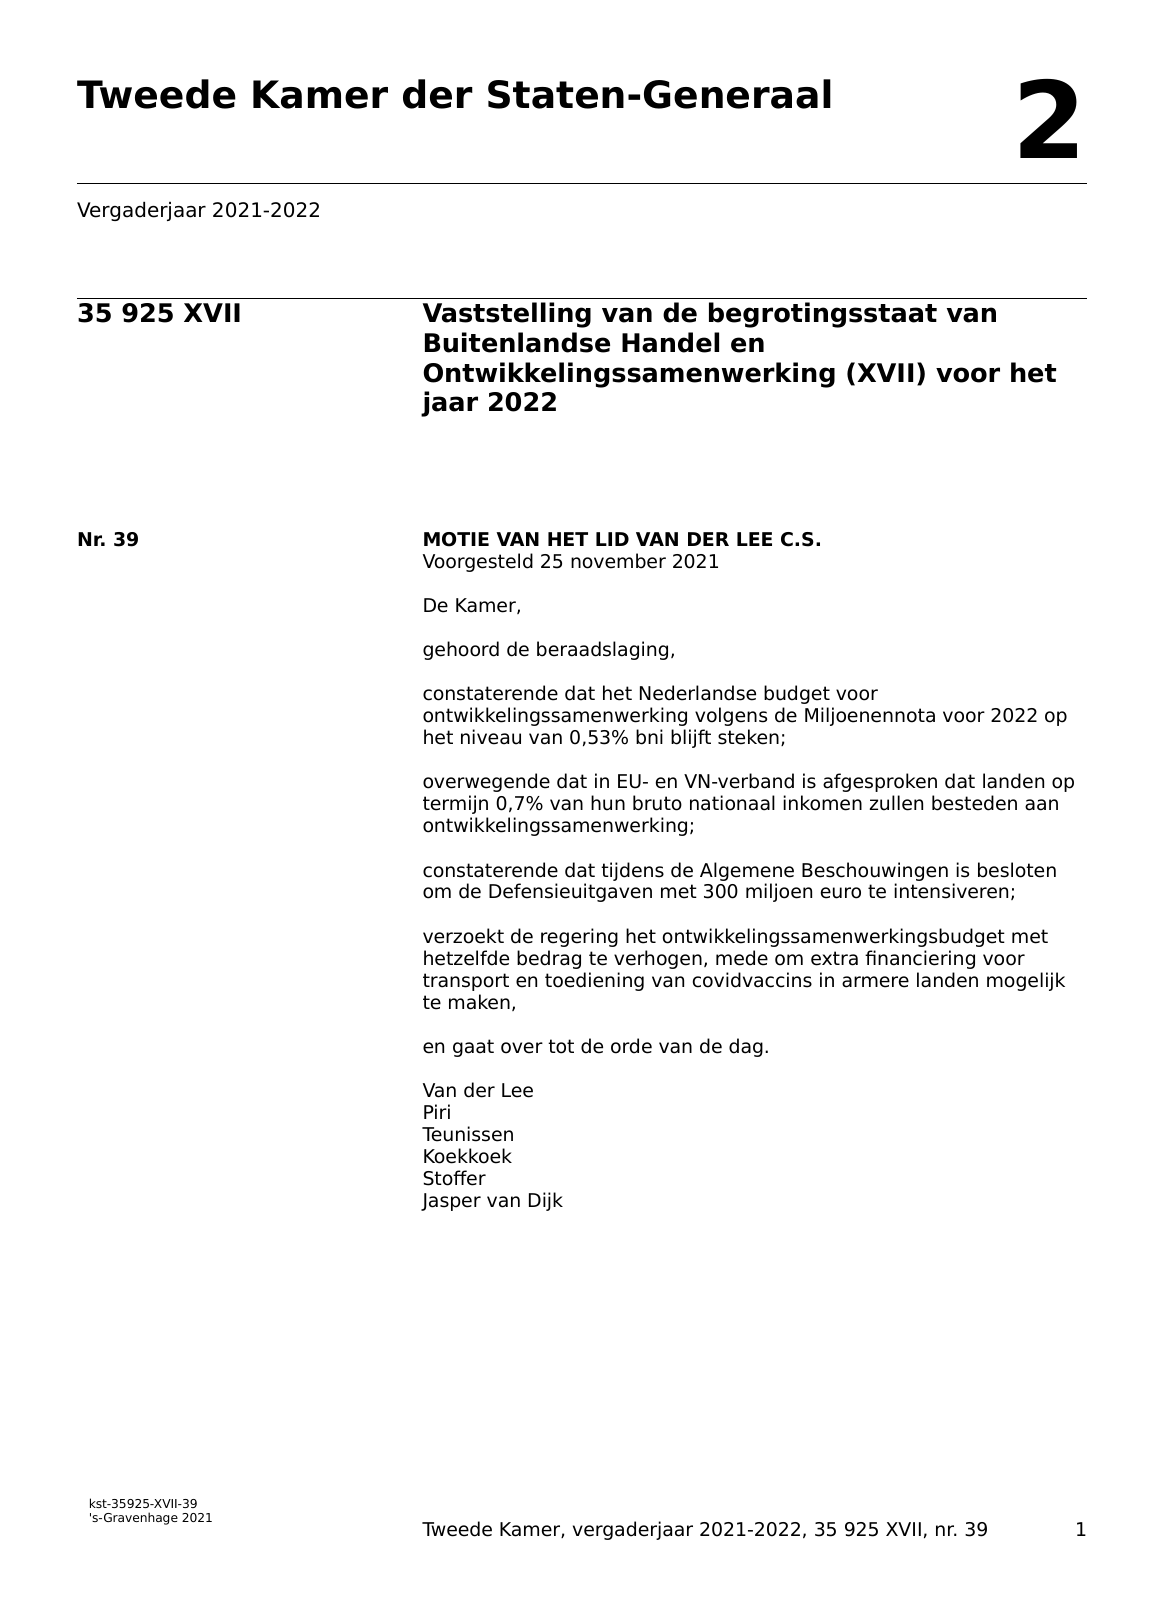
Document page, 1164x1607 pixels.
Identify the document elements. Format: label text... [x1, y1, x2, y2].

text en gaat over tot de orde van de dag. [422, 1036, 1087, 1058]
text Stoffer [422, 1168, 1087, 1190]
table_header Tweede Kamer der Staten-Generaal [77, 59, 886, 183]
text verzoekt de regering het ontwikkelingssamenwerkingsbudget met hetzelfde bedrag te verhogen, mede om extra financiering voor transport en toediening van covidvaccins in armere landen mogelijk te maken, [422, 926, 1087, 1013]
text Teunissen [422, 1124, 1087, 1146]
subtitle 35 925 XVII Vaststelling van de begrotingsstaat van Buitenlandse Handel en Ontwikkelingssamenwerking (XVII) voor het jaar 2022 [77, 299, 1087, 418]
subtitle Nr. 39 MOTIE VAN HET LID VAN DER LEE C.S. [77, 529, 1087, 551]
text kst-35925-XVII-39 [88, 1497, 323, 1511]
text Koekkoek [422, 1146, 1087, 1168]
text Voorgesteld 25 november 2021 [422, 551, 1087, 573]
text Van der Lee [422, 1080, 1087, 1102]
text De Kamer, [422, 595, 1087, 617]
table_cell Vergaderjaar 2021-2022 [77, 184, 1087, 298]
text gehoord de beraadslaging, [422, 639, 1087, 661]
text constaterende dat het Nederlandse budget voor ontwikkelingssamenwerking volgens de Miljoenennota voor 2022 op het niveau van 0,53% bni blijft steken; [422, 683, 1087, 749]
table_header 2 [886, 59, 1087, 183]
text Piri [422, 1102, 1087, 1124]
text Jasper van Dijk [422, 1190, 1087, 1212]
text 's-Gravenhage 2021 [88, 1511, 323, 1525]
text constaterende dat tijdens de Algemene Beschouwingen is besloten om de Defensieuitgaven met 300 miljoen euro te intensiveren; [422, 859, 1087, 903]
text overwegende dat in EU- en VN-verband is afgesproken dat landen op termijn 0,7% van hun bruto nationaal inkomen zullen besteden aan ontwikkelingssamenwerking; [422, 771, 1087, 837]
